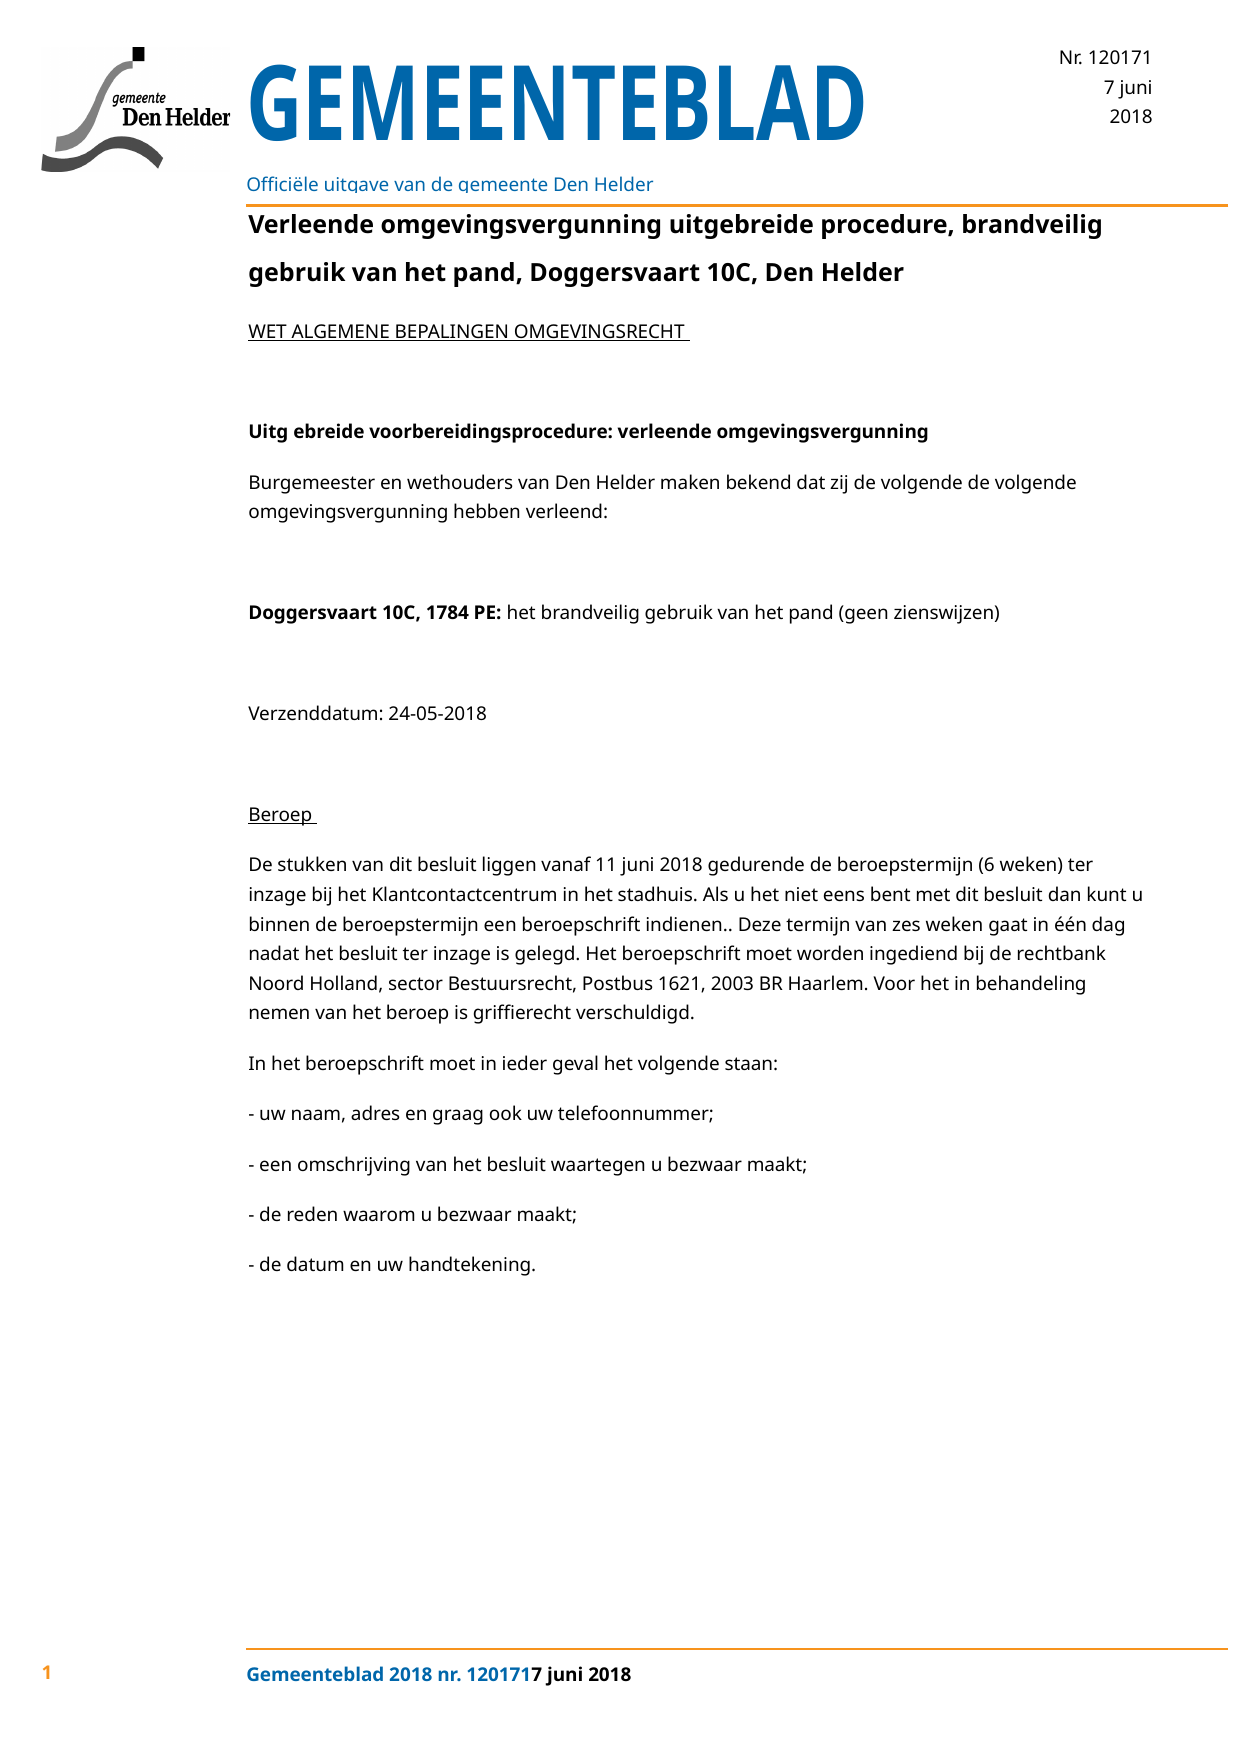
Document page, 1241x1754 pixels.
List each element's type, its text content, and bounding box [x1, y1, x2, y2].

text Verleende omgevingsvergunning uitgebreide procedure, brandveilig gebruik van het pand, Doggersvaart 10C, Den Helder [248, 207, 1152, 288]
text - de reden waarom u bezwaar maakt; [248, 1201, 1152, 1227]
text De stukken van dit besluit liggen vanaf 11 juni 2018 gedurende de beroepstermijn (6 weken) ter inzage bij het Klantcontactcentrum in het stadhuis. Als u het niet eens bent met dit besluit dan kunt u binnen de beroepstermijn een beroepschrift indienen.. Deze termijn van zes weken gaat in één dag nadat het besluit ter inzage is gelegd. Het beroepschrift moet worden ingediend bij de rechtbank Noord Holland, sector Bestuursrecht, Postbus 1621, 2003 BR Haarlem. Voor het in behandeling nemen van het beroep is griffierecht verschuldigd. [248, 852, 1152, 1025]
text Verzenddatum: 24-05-2018 [248, 700, 1152, 726]
picture [41, 47, 231, 172]
text Uitg ebreide voorbereidingsprocedure: verleende omgevingsvergunning [248, 419, 1152, 444]
text - uw naam, adres en graag ook uw telefoonnummer; [248, 1100, 1152, 1126]
text Burgemeester en wethouders van Den Helder maken bekend dat zij de volgende de volgende omgevingsvergunning hebben verleend: [248, 469, 1152, 524]
text Beroep [248, 801, 1152, 827]
text - de datum en uw handtekening. [248, 1252, 1152, 1277]
text Doggersvaart 10C, 1784 PE: het brandveilig gebruik van het pand (geen zienswijzen) [248, 599, 1152, 625]
text - een omschrijving van het besluit waartegen u bezwaar maakt; [248, 1151, 1152, 1177]
text In het beroepschrift moet in ieder geval het volgende staan: [248, 1050, 1152, 1076]
text WET ALGEMENE BEPALINGEN OMGEVINGSRECHT [248, 318, 1152, 344]
